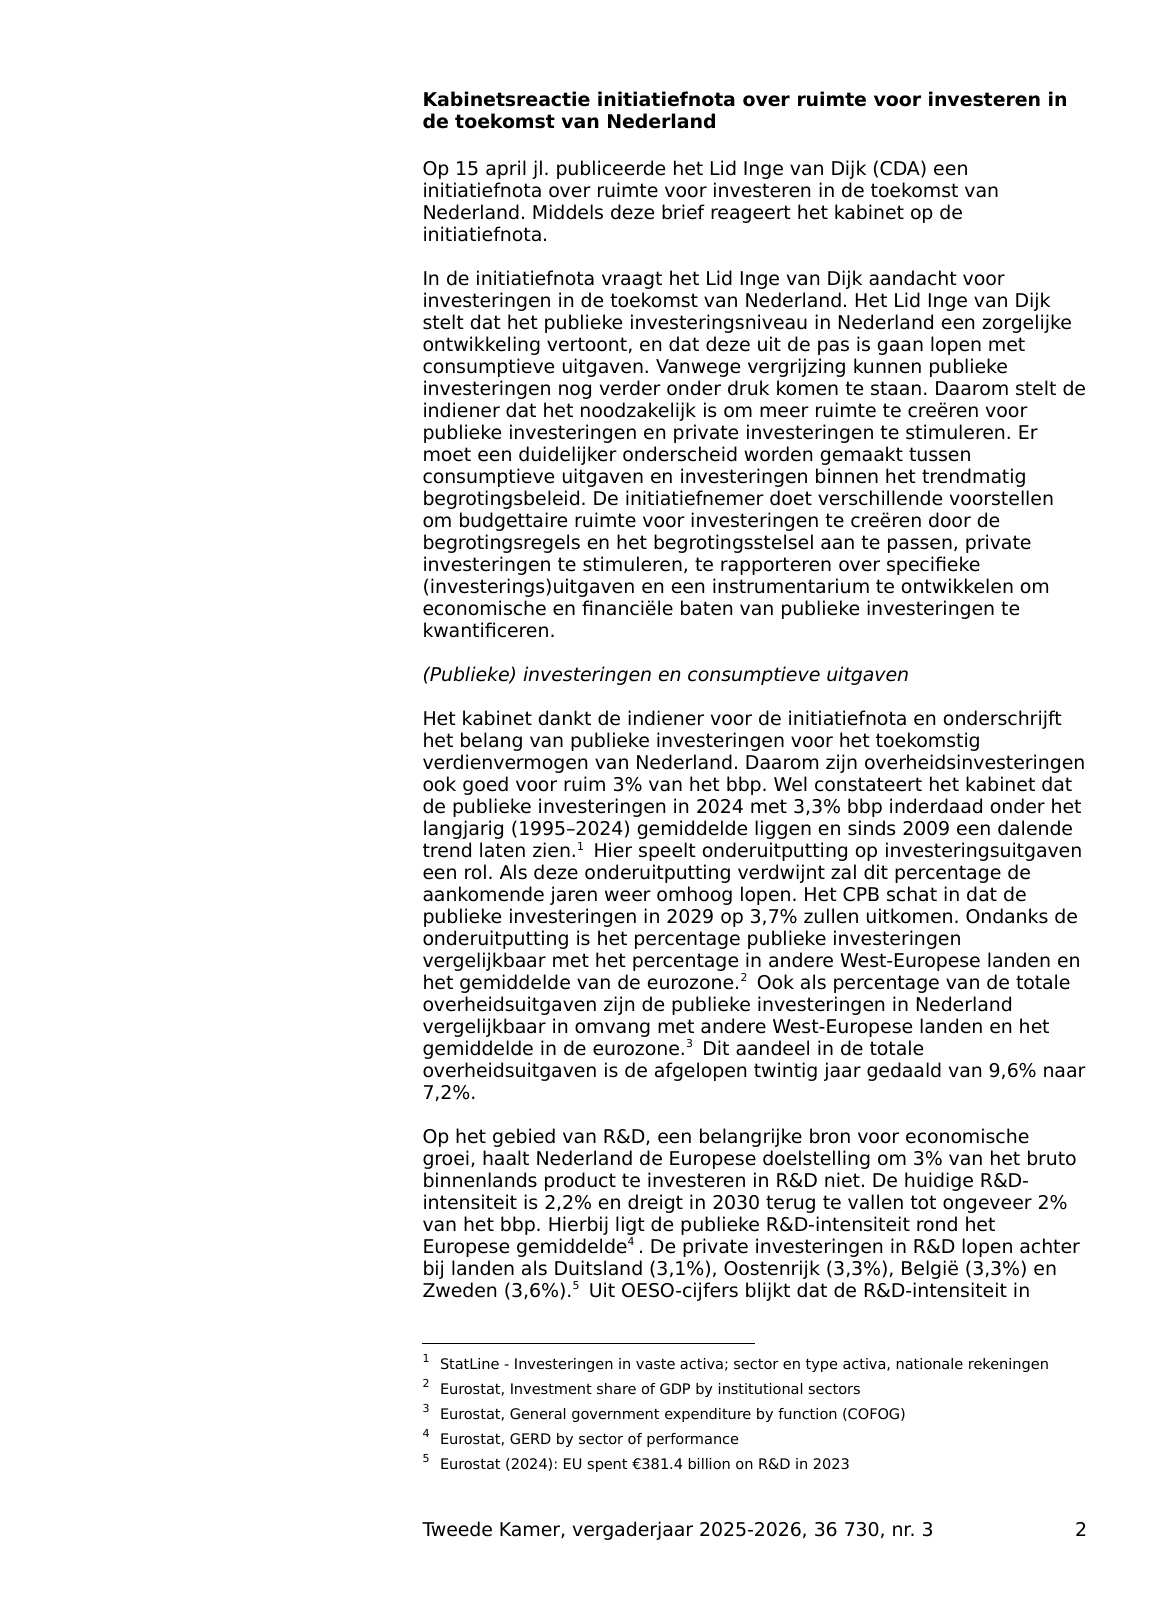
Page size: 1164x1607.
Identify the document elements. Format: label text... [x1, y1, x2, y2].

subtitle (Publieke) investeringen en consumptieve uitgaven [422, 664, 1087, 686]
text Op het gebied van R&D, een belangrijke bron voor economische groei, haalt Nederland de Europese doelstelling om 3% van het bruto binnenlands product te investeren in R&D niet. De huidige R&D-intensiteit is 2,2% en dreigt in 2030 terug te vallen tot ongeveer 2% van het bbp. Hierbij ligt de publieke R&D-intensiteit rond het Europese gemiddelde. De private investeringen in R&D lopen achter bij landen als Duitsland (3,1%), Oostenrijk (3,3%), België (3,3%) en Zweden (3,6%). Uit OESO-cijfers blijkt dat de R&D-intensiteit in [422, 1126, 1087, 1302]
text Eurostat (2024): EU spent €381.4 billion on R&D in 2023 [422, 1452, 1087, 1474]
text Het kabinet dankt de indiener voor de initiatiefnota en onderschrijft het belang van publieke investeringen voor het toekomstig verdienvermogen van Nederland. Daarom zijn overheidsinvesteringen ook goed voor ruim 3% van het bbp. Wel constateert het kabinet dat de publieke investeringen in 2024 met 3,3% bbp inderdaad onder het langjarig (1995–2024) gemiddelde liggen en sinds 2009 een dalende trend laten zien. Hier speelt onderuitputting op investeringsuitgaven een rol. Als deze onderuitputting verdwijnt zal dit percentage de aankomende jaren weer omhoog lopen. Het CPB schat in dat de publieke investeringen in 2029 op 3,7% zullen uitkomen. Ondanks de onderuitputting is het percentage publieke investeringen vergelijkbaar met het percentage in andere West-Europese landen en het gemiddelde van de eurozone. Ook als percentage van de totale overheidsuitgaven zijn de publieke investeringen in Nederland vergelijkbaar in omvang met andere West-Europese landen en het gemiddelde in de eurozone. Dit aandeel in de totale overheidsuitgaven is de afgelopen twintig jaar gedaald van 9,6% naar 7,2%. [422, 708, 1087, 1104]
subtitle Kabinetsreactie initiatiefnota over ruimte voor investeren in de toekomst van Nederland [422, 89, 1087, 133]
text Eurostat, Investment share of GDP by institutional sectors [422, 1377, 1087, 1399]
text In de initiatiefnota vraagt het Lid Inge van Dijk aandacht voor investeringen in de toekomst van Nederland. Het Lid Inge van Dijk stelt dat het publieke investeringsniveau in Nederland een zorgelijke ontwikkeling vertoont, en dat deze uit de pas is gaan lopen met consumptieve uitgaven. Vanwege vergrijzing kunnen publieke investeringen nog verder onder druk komen te staan. Daarom stelt de indiener dat het noodzakelijk is om meer ruimte te creëren voor publieke investeringen en private investeringen te stimuleren. Er moet een duidelijker onderscheid worden gemaakt tussen consumptieve uitgaven en investeringen binnen het trendmatig begrotingsbeleid. De initiatiefnemer doet verschillende voorstellen om budgettaire ruimte voor investeringen te creëren door de begrotingsregels en het begrotingsstelsel aan te passen, private investeringen te stimuleren, te rapporteren over specifieke (investerings)uitgaven en een instrumentarium te ontwikkelen om economische en financiële baten van publieke investeringen te kwantificeren. [422, 268, 1087, 642]
text Eurostat, GERD by sector of performance [422, 1427, 1087, 1449]
text StatLine - Investeringen in vaste activa; sector en type activa, nationale rekeningen [422, 1352, 1087, 1374]
text Eurostat, General government expenditure by function (COFOG) [422, 1402, 1087, 1424]
text Op 15 april jl. publiceerde het Lid Inge van Dijk (CDA) een initiatiefnota over ruimte voor investeren in de toekomst van Nederland. Middels deze brief reageert het kabinet op de initiatiefnota. [422, 158, 1087, 246]
